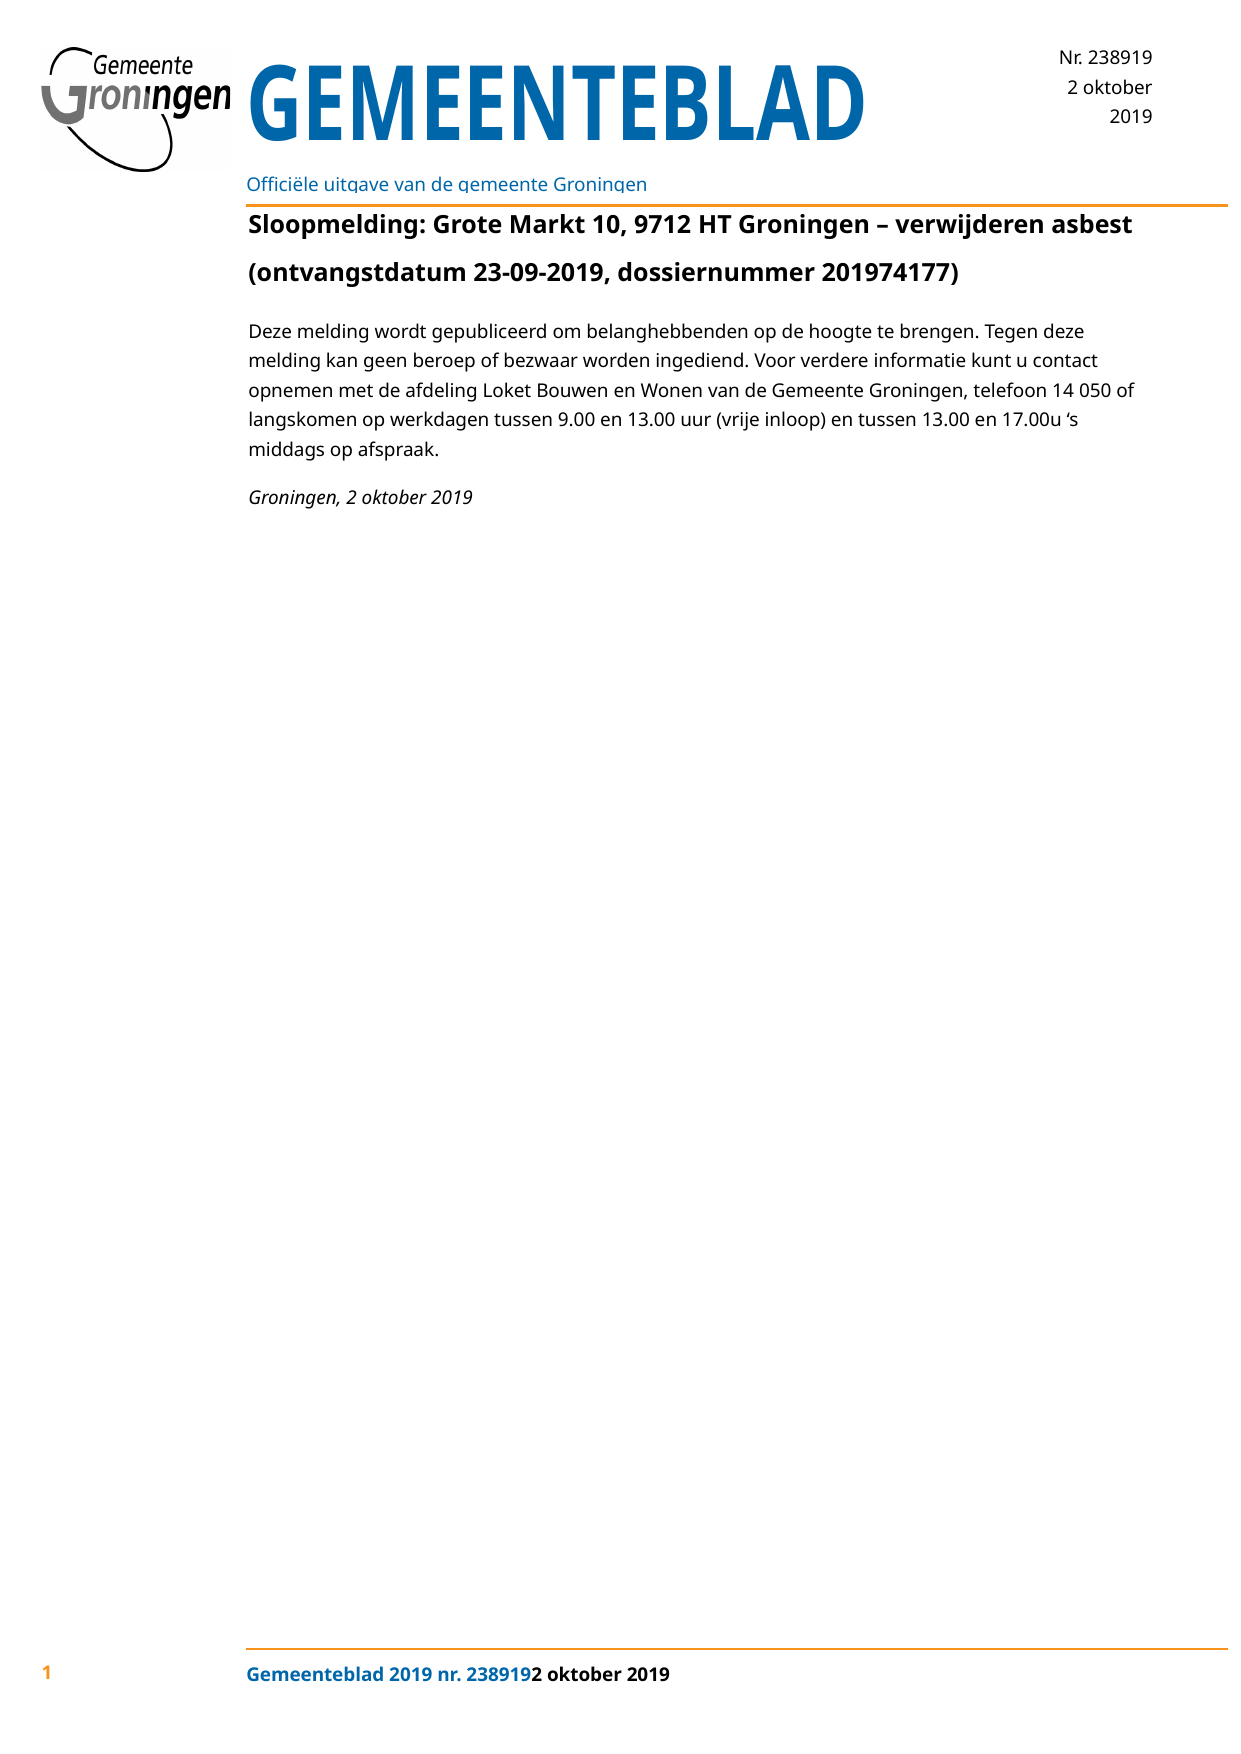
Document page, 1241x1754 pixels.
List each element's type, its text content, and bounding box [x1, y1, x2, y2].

text Sloopmelding: Grote Markt 10, 9712 HT Groningen – verwijderen asbest (ontvangstdatum 23-09-2019, dossiernummer 201974177) [248, 207, 1152, 288]
text Deze melding wordt gepubliceerd om belanghebbenden op de hoogte te brengen. Tegen deze melding kan geen beroep of bezwaar worden ingediend. Voor verdere informatie kunt u contact opnemen met de afdeling Loket Bouwen en Wonen van de Gemeente Groningen, telefoon 14 050 of langskomen op werkdagen tussen 9.00 en 13.00 uur (vrije inloop) en tussen 13.00 en 17.00u ‘s middags op afspraak. [248, 318, 1152, 462]
picture [41, 47, 231, 172]
text Groningen, 2 oktober 2019 [248, 484, 1152, 510]
